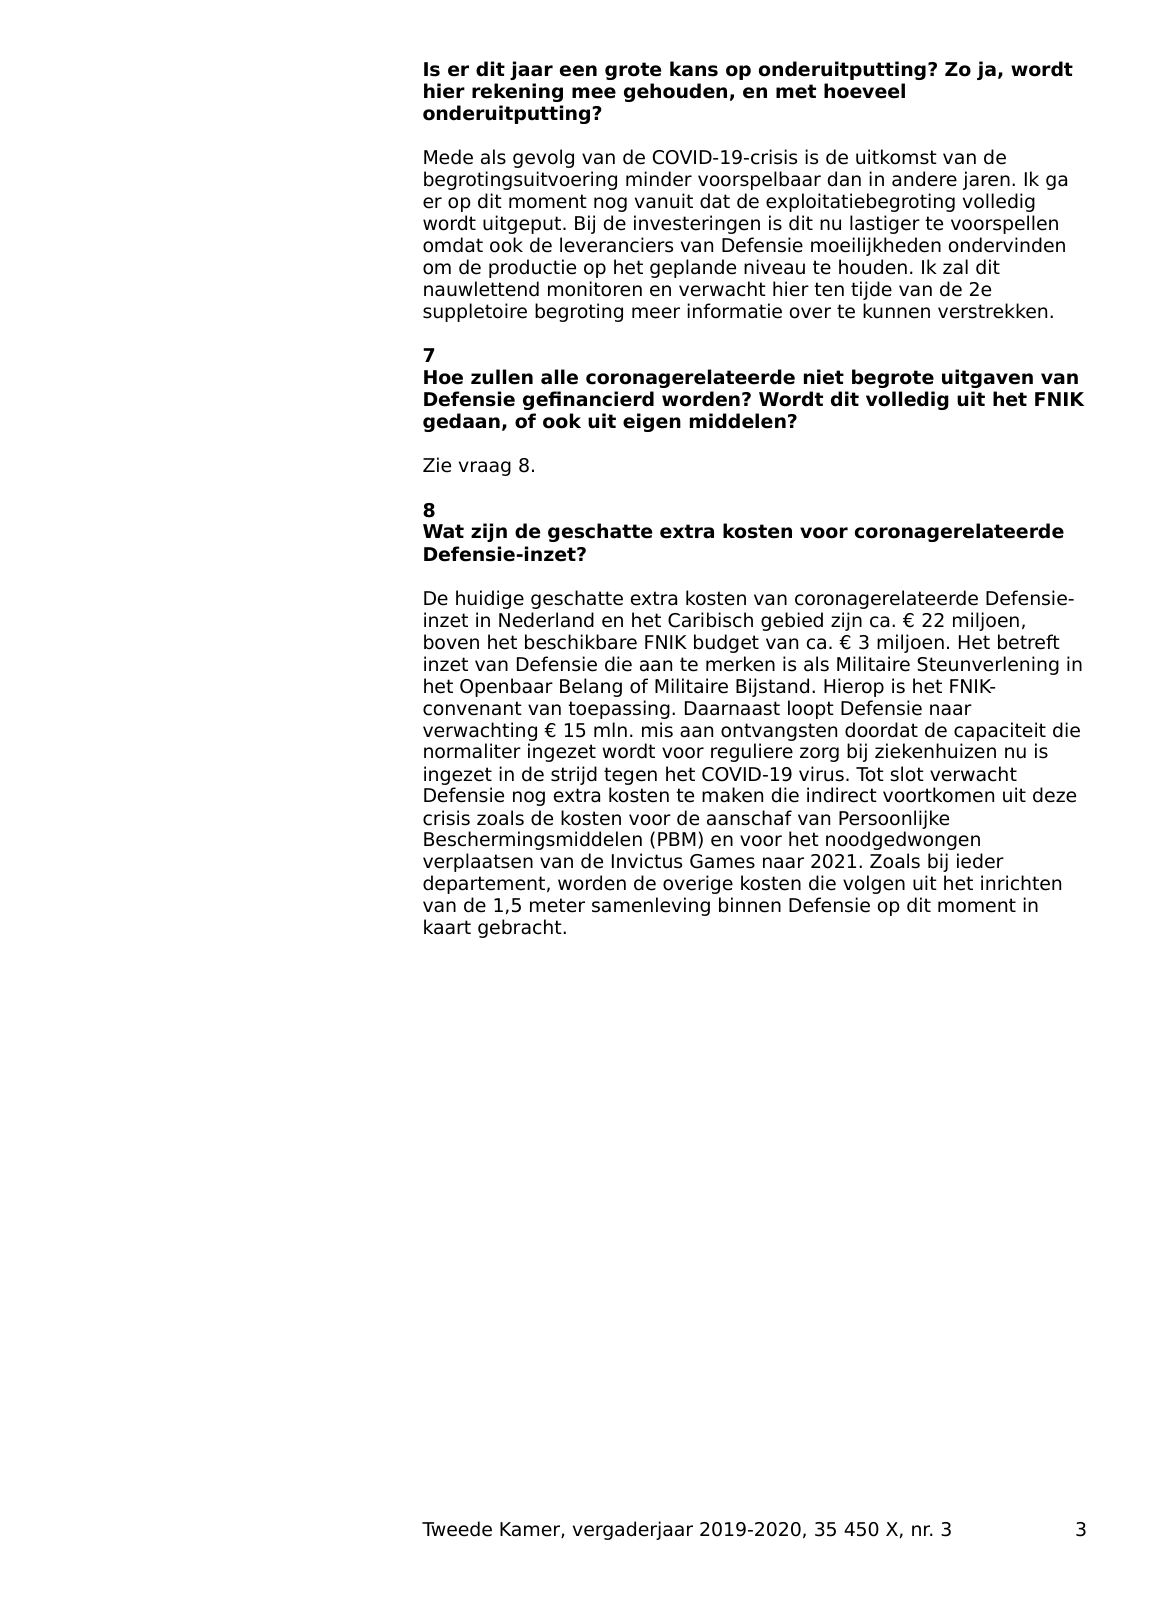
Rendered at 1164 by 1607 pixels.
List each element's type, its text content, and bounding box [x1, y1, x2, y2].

text De huidige geschatte extra kosten van coronagerelateerde Defensie-inzet in Nederland en het Caribisch gebied zijn ca. € 22 miljoen, boven het beschikbare FNIK budget van ca. € 3 miljoen. Het betreft inzet van Defensie die aan te merken is als Militaire Steunverlening in het Openbaar Belang of Militaire Bijstand. Hierop is het FNIK-convenant van toepassing. Daarnaast loopt Defensie naar verwachting € 15 mln. mis aan ontvangsten doordat de capaciteit die normaliter ingezet wordt voor reguliere zorg bij ziekenhuizen nu is ingezet in de strijd tegen het COVID-19 virus. Tot slot verwacht Defensie nog extra kosten te maken die indirect voortkomen uit deze crisis zoals de kosten voor de aanschaf van Persoonlijke Beschermingsmiddelen (PBM) en voor het noodgedwongen verplaatsen van de Invictus Games naar 2021. Zoals bij ieder departement, worden de overige kosten die volgen uit het inrichten van de 1,5 meter samenleving binnen Defensie op dit moment in kaart gebracht. [422, 588, 1087, 939]
text Zie vraag 8. [422, 455, 1087, 477]
text Mede als gevolg van de COVID-19-crisis is de uitkomst van de begrotingsuitvoering minder voorspelbaar dan in andere jaren. Ik ga er op dit moment nog vanuit dat de exploitatiebegroting volledig wordt uitgeput. Bij de investeringen is dit nu lastiger te voorspellen omdat ook de leveranciers van Defensie moeilijkheden ondervinden om de productie op het geplande niveau te houden. Ik zal dit nauwlettend monitoren en verwacht hier ten tijde van de 2e suppletoire begroting meer informatie over te kunnen verstrekken. [422, 147, 1087, 323]
text 7 [422, 345, 1087, 367]
text 8 [422, 499, 1087, 521]
text Hoe zullen alle coronagerelateerde niet begrote uitgaven van Defensie gefinancierd worden? Wordt dit volledig uit het FNIK gedaan, of ook uit eigen middelen? [422, 367, 1087, 433]
text Wat zijn de geschatte extra kosten voor coronagerelateerde Defensie-inzet? [422, 521, 1087, 565]
text Is er dit jaar een grote kans op onderuitputting? Zo ja, wordt hier rekening mee gehouden, en met hoeveel onderuitputting? [422, 59, 1087, 125]
